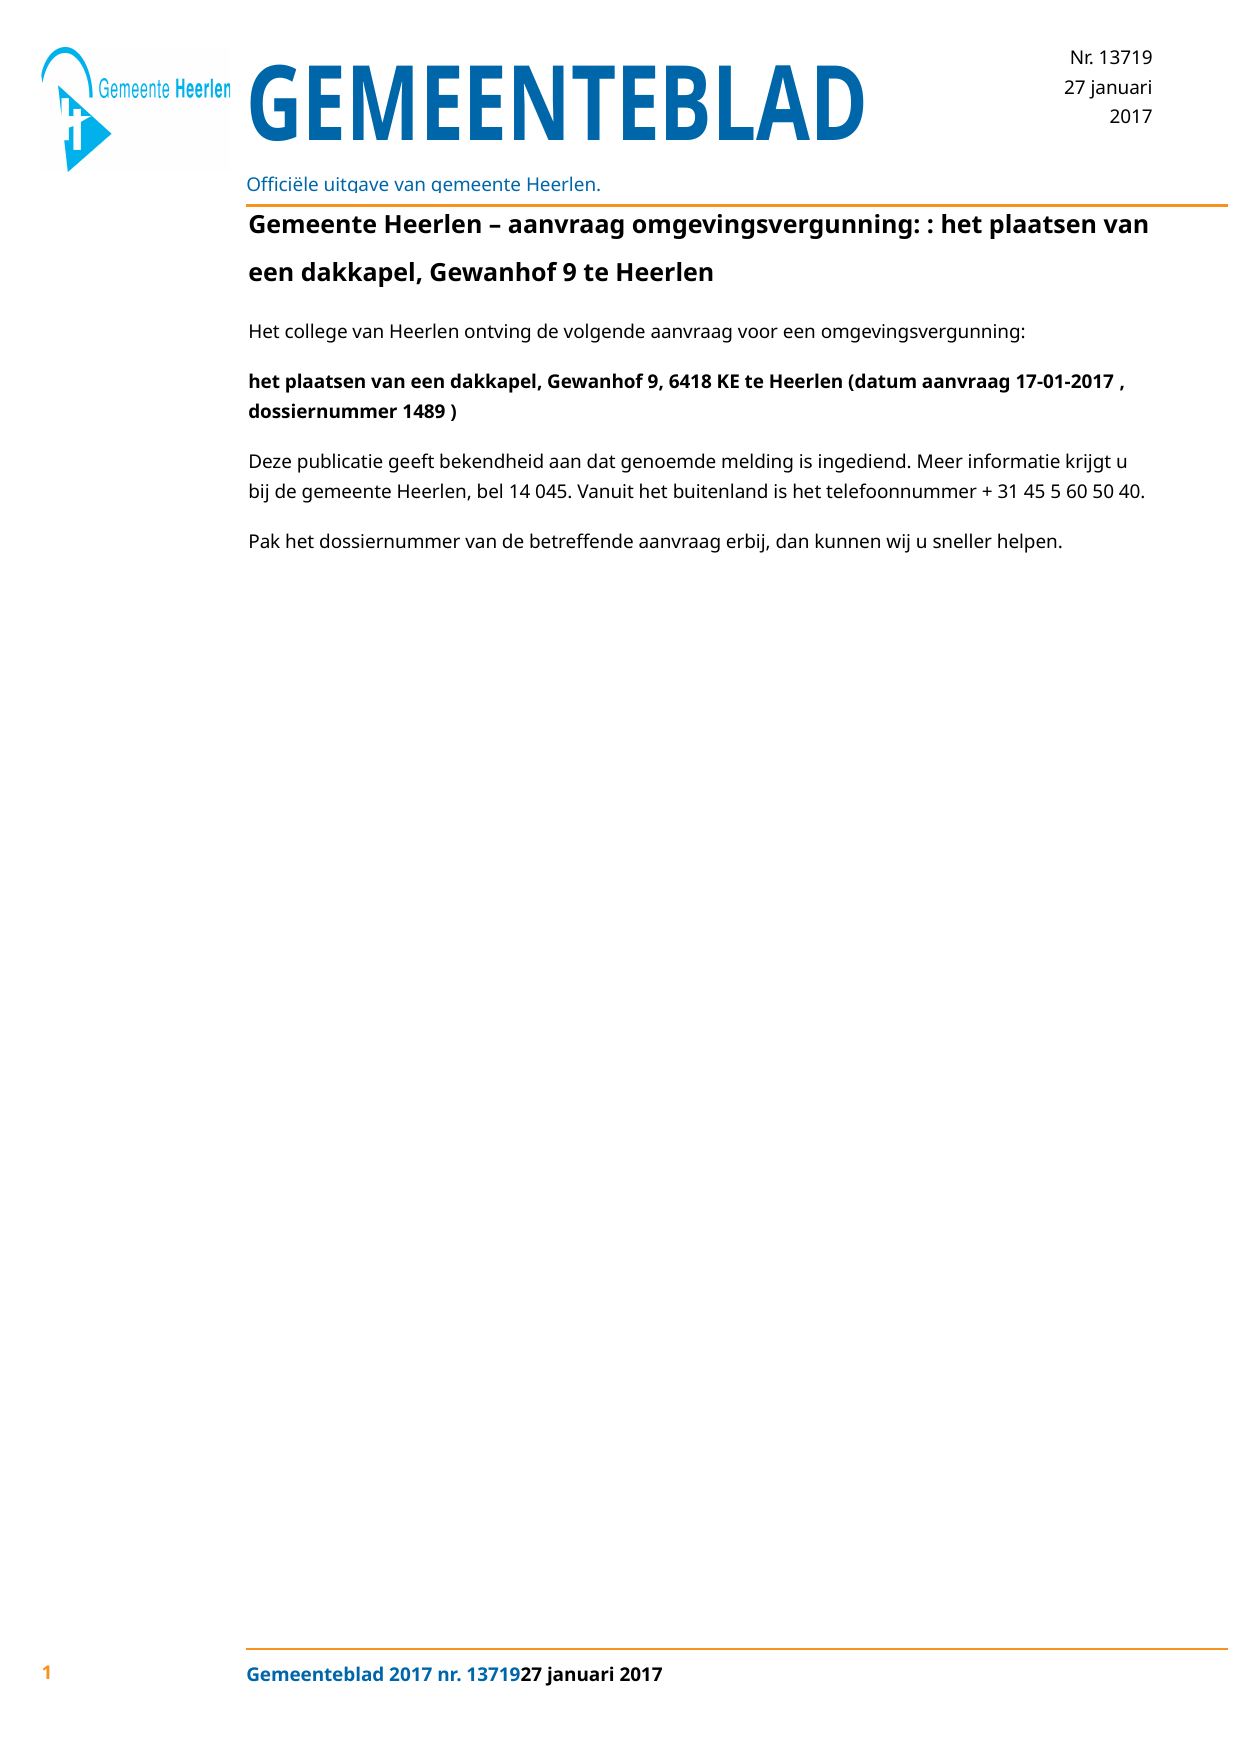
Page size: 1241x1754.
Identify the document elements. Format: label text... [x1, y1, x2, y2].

text Gemeente Heerlen – aanvraag omgevingsvergunning: : het plaatsen van een dakkapel, Gewanhof 9 te Heerlen [248, 207, 1152, 288]
text Het college van Heerlen ontving de volgende aanvraag voor een omgevingsvergunning: [248, 318, 1152, 344]
picture [41, 47, 231, 172]
text het plaatsen van een dakkapel, Gewanhof 9, 6418 KE te Heerlen (datum aanvraag 17-01-2017 , dossiernummer 1489 ) [248, 368, 1152, 424]
text Deze publicatie geeft bekendheid aan dat genoemde melding is ingediend. Meer informatie krijgt u bij de gemeente Heerlen, bel 14 045. Vanuit het buitenland is het telefoonnummer + 31 45 5 60 50 40. [248, 448, 1152, 504]
picture [41, 47, 58, 70]
text Pak het dossiernummer van de betreffende aanvraag erbij, dan kunnen wij u sneller helpen. [248, 528, 1152, 554]
